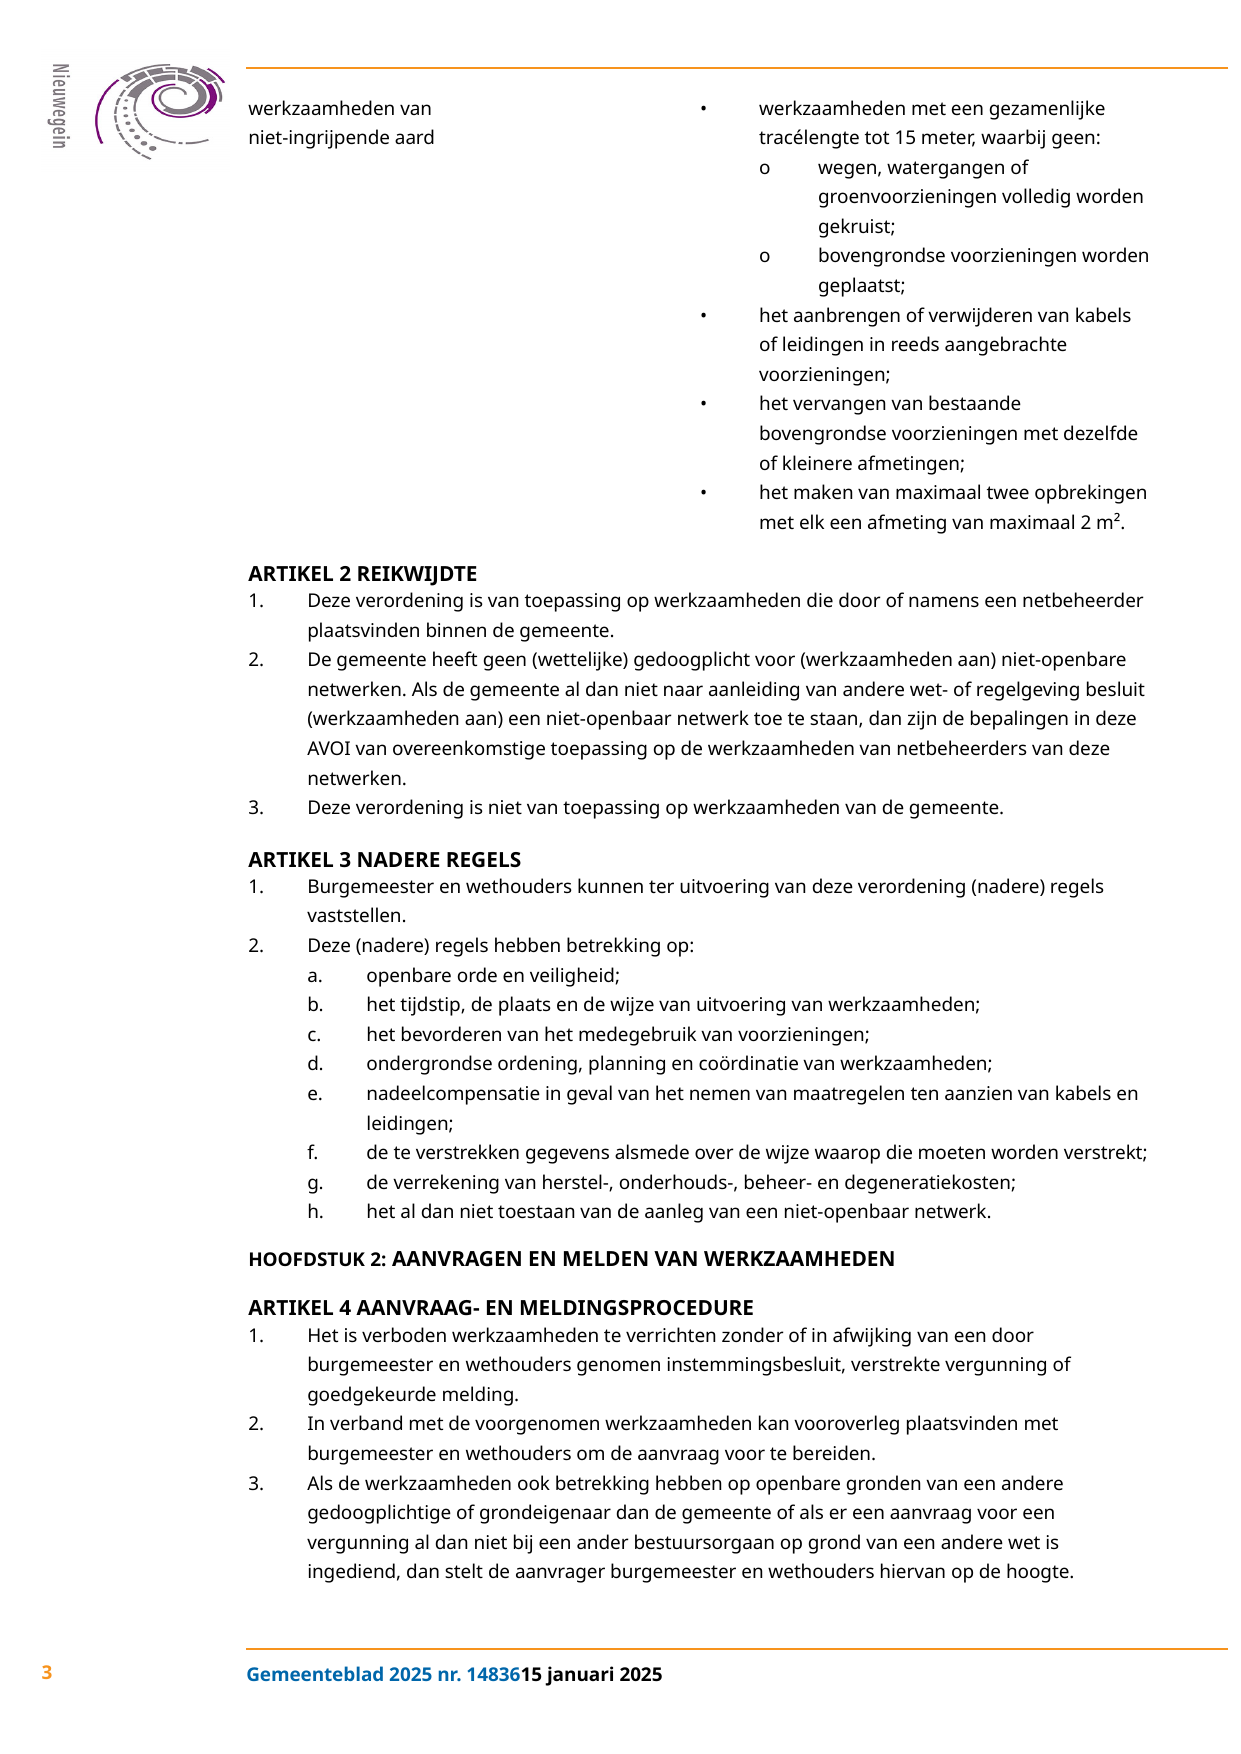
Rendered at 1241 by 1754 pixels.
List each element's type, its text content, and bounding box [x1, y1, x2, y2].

list het bevorderen van het medegebruik van voorzieningen; [307, 1021, 1152, 1047]
list openbare orde en veiligheid; [307, 962, 1152, 988]
list De gemeente heeft geen (wettelijke) gedoogplicht voor (werkzaamheden aan) niet-openbare netwerken. Als de gemeente al dan niet naar aanleiding van andere wet- of regelgeving besluit (werkzaamheden aan) een niet-openbaar netwerk toe te staan, dan zijn de bepalingen in deze AVOI van overeenkomstige toepassing op de werkzaamheden van netbeheerders van deze netwerken. [248, 646, 1152, 790]
list In verband met de voorgenomen werkzaamheden kan vooroverleg plaatsvinden met burgemeester en wethouders om de aanvraag voor te bereiden. [248, 1411, 1152, 1466]
text ARTIKEL 3 NADERE REGELS [248, 845, 1152, 873]
list nadeelcompensatie in geval van het nemen van maatregelen ten aanzien van kabels en leidingen; [307, 1080, 1152, 1136]
list Deze verordening is van toepassing op werkzaamheden die door of namens een netbeheerder plaatsvinden binnen de gemeente. [248, 587, 1152, 642]
table_cell werkzaamheden met een gezamenlijke tracélengte tot 15 meter, waarbij geen: wegen, watergangen of groenvoorzieningen volledig worden gekruist; bovengrondse voorzieningen worden geplaatst; het aanbrengen of verwijderen van kabels of leidingen in reeds aangebrachte voorzieningen; het vervangen van bestaande bovengrondse voorzieningen met dezelfde of kleinere afmetingen; het maken van maximaal twee opbrekingen met elk een afmeting van maximaal 2 m². [700, 95, 1152, 535]
text ARTIKEL 4 AANVRAAG- EN MELDINGSPROCEDURE [248, 1293, 1152, 1322]
list de verrekening van herstel-, onderhouds-, beheer- en degeneratiekosten; [307, 1169, 1152, 1195]
list de te verstrekken gegevens alsmede over de wijze waarop die moeten worden verstrekt; [307, 1139, 1152, 1165]
list Als de werkzaamheden ook betrekking hebben op openbare gronden van een andere gedoogplichtige of grondeigenaar dan de gemeente of als er een aanvraag voor een vergunning al dan niet bij een ander bestuursorgaan op grond van een andere wet is ingediend, dan stelt de aanvrager burgemeester en wethouders hiervan op de hoogte. [248, 1470, 1152, 1584]
list het al dan niet toestaan van de aanleg van een niet-openbaar netwerk. [307, 1198, 1152, 1224]
list Deze verordening is niet van toepassing op werkzaamheden van de gemeente. [248, 794, 1152, 820]
table_cell werkzaamheden van niet-ingrijpende aard [248, 95, 700, 535]
list het tijdstip, de plaats en de wijze van uitvoering van werkzaamheden; [307, 991, 1152, 1017]
text HOOFDSTUK 2: AANVRAGEN EN MELDEN VAN WERKZAAMHEDEN [248, 1244, 1152, 1273]
list Burgemeester en wethouders kunnen ter uitvoering van deze verordening (nadere) regels vaststellen. [248, 873, 1152, 928]
picture [41, 47, 231, 172]
text ARTIKEL 2 REIKWIJDTE [248, 559, 1152, 587]
list ondergrondse ordening, planning en coördinatie van werkzaamheden; [307, 1051, 1152, 1076]
list Het is verboden werkzaamheden te verrichten zonder of in afwijking van een door burgemeester en wethouders genomen instemmingsbesluit, verstrekte vergunning of goedgekeurde melding. [248, 1322, 1152, 1407]
list Deze (nadere) regels hebben betrekking op: [248, 932, 1152, 958]
